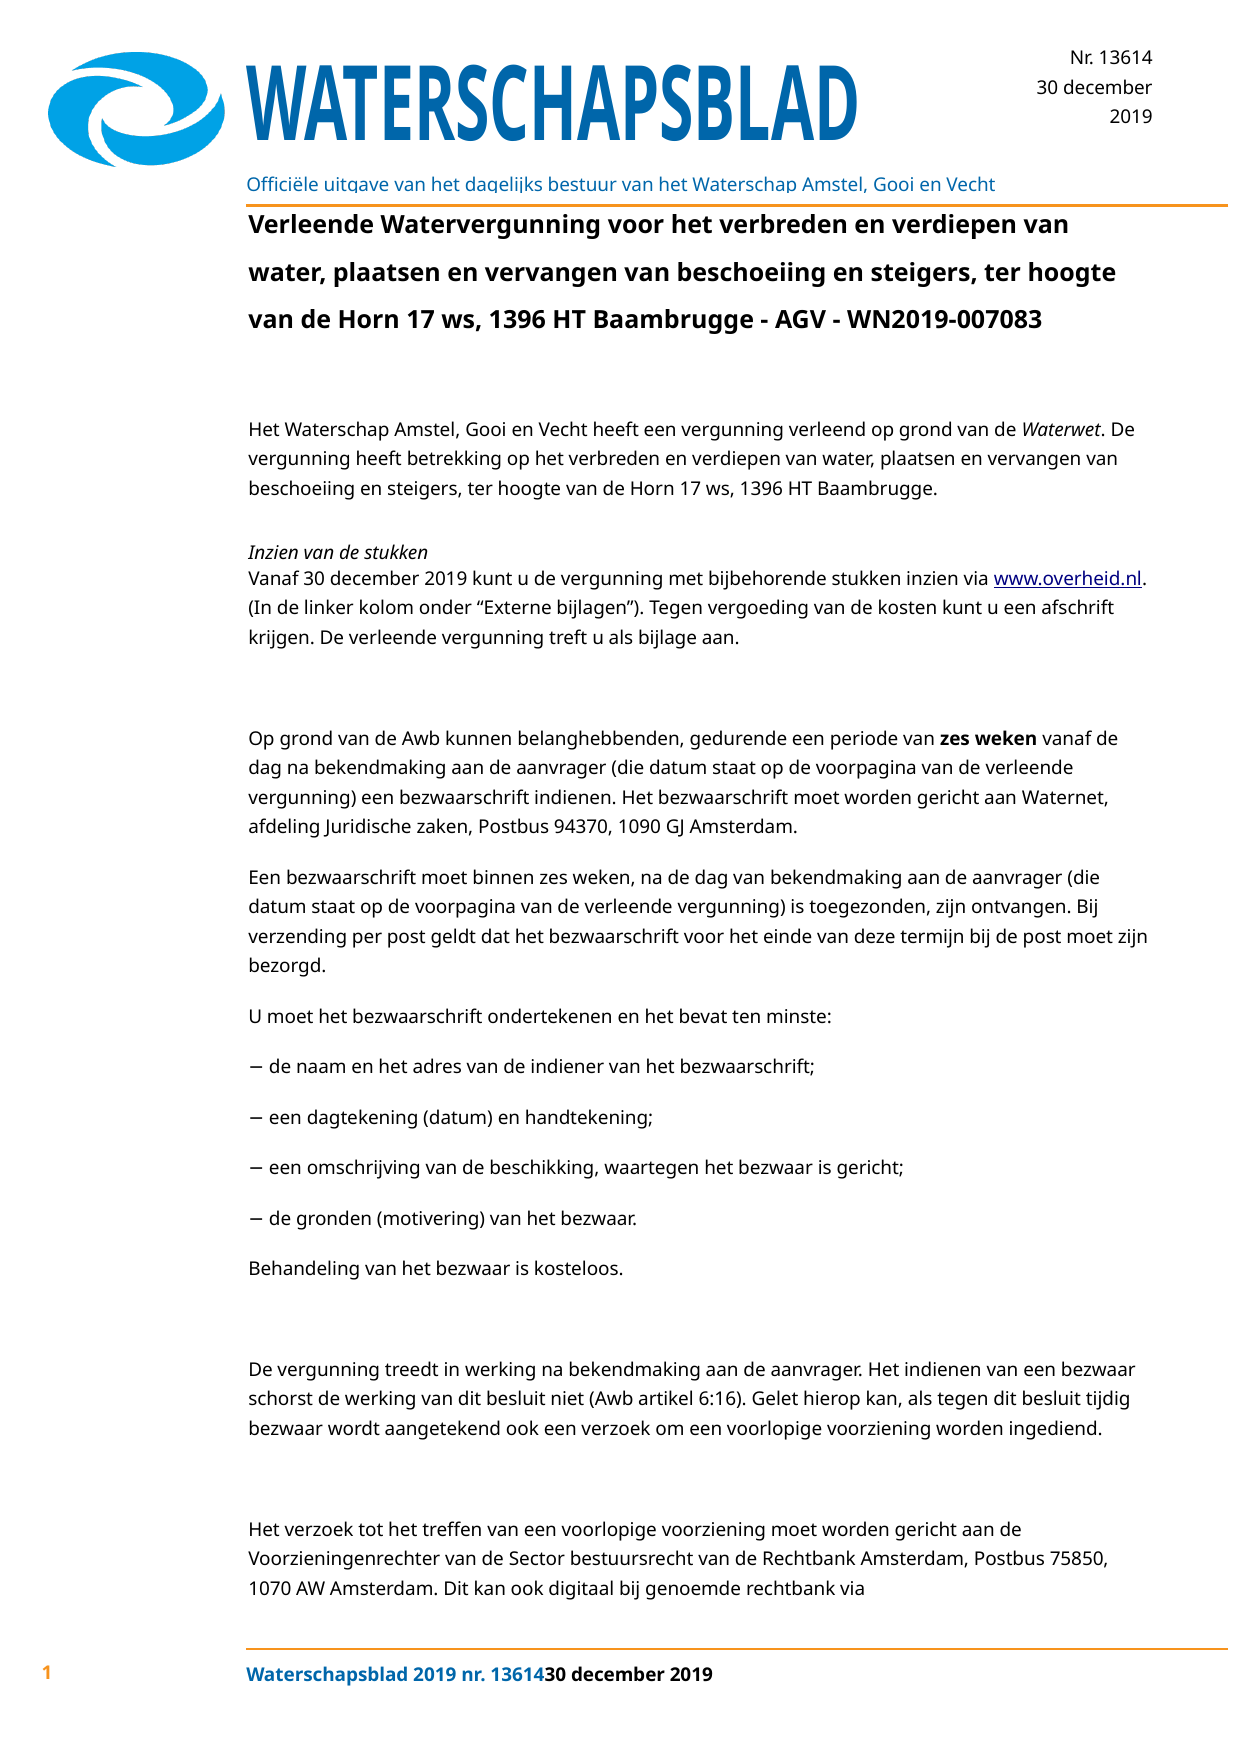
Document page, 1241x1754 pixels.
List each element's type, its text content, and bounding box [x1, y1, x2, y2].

text U moet het bezwaarschrift ondertekenen en het bevat ten minste: [248, 1003, 1152, 1029]
text Op grond van de Awb kunnen belanghebbenden, gedurende een periode van zes weken vanaf de dag na bekendmaking aan de aanvrager (die datum staat op de voorpagina van de verleende vergunning) een bezwaarschrift indienen. Het bezwaarschrift moet worden gericht aan Waternet, afdeling Juridische zaken, Postbus 94370, 1090 GJ Amsterdam. [248, 725, 1152, 839]
text Het verzoek tot het treffen van een voorlopige voorziening moet worden gericht aan de Voorzieningenrechter van de Sector bestuursrecht van de Rechtbank Amsterdam, Postbus 75850, 1070 AW Amsterdam. Dit kan ook digitaal bij genoemde rechtbank via [248, 1516, 1152, 1601]
text − een omschrijving van de beschikking, waartegen het bezwaar is gericht; [248, 1154, 1152, 1180]
picture [41, 47, 231, 172]
text Inzien van de stukken [248, 539, 1152, 565]
text − de gronden (motivering) van het bezwaar. [248, 1205, 1152, 1231]
text Een bezwaarschrift moet binnen zes weken, na de dag van bekendmaking aan de aanvrager (die datum staat op de voorpagina van de verleende vergunning) is toegezonden, zijn ontvangen. Bij verzending per post geldt dat het bezwaarschrift voor het einde van deze termijn bij de post moet zijn bezorgd. [248, 864, 1152, 978]
text De vergunning treedt in werking na bekendmaking aan de aanvrager. Het indienen van een bezwaar schorst de werking van dit besluit niet (Awb artikel 6:16). Gelet hierop kan, als tegen dit besluit tijdig bezwaar wordt aangetekend ook een verzoek om een voorlopige voorziening worden ingediend. [248, 1356, 1152, 1441]
text Verleende Watervergunning voor het verbreden en verdiepen van water, plaatsen en vervangen van beschoeiing en steigers, ter hoogte van de Horn 17 ws, 1396 HT Baambrugge - AGV - WN2019-007083 [248, 207, 1152, 336]
text − de naam en het adres van de indiener van het bezwaarschrift; [248, 1053, 1152, 1079]
text − een dagtekening (datum) en handtekening; [248, 1104, 1152, 1130]
text Vanaf 30 december 2019 kunt u de vergunning met bijbehorende stukken inzien via www.overheid.nl. (In de linker kolom onder “Externe bijlagen”). Tegen vergoeding van de kosten kunt u een afschrift krijgen. De verleende vergunning treft u als bijlage aan. [248, 565, 1152, 650]
text Het Waterschap Amstel, Gooi en Vecht heeft een vergunning verleend op grond van de Waterwet. De vergunning heeft betrekking op het verbreden en verdiepen van water, plaatsen en vervangen van beschoeiing en steigers, ter hoogte van de Horn 17 ws, 1396 HT Baambrugge. [248, 416, 1152, 501]
text Behandeling van het bezwaar is kosteloos. [248, 1255, 1152, 1281]
